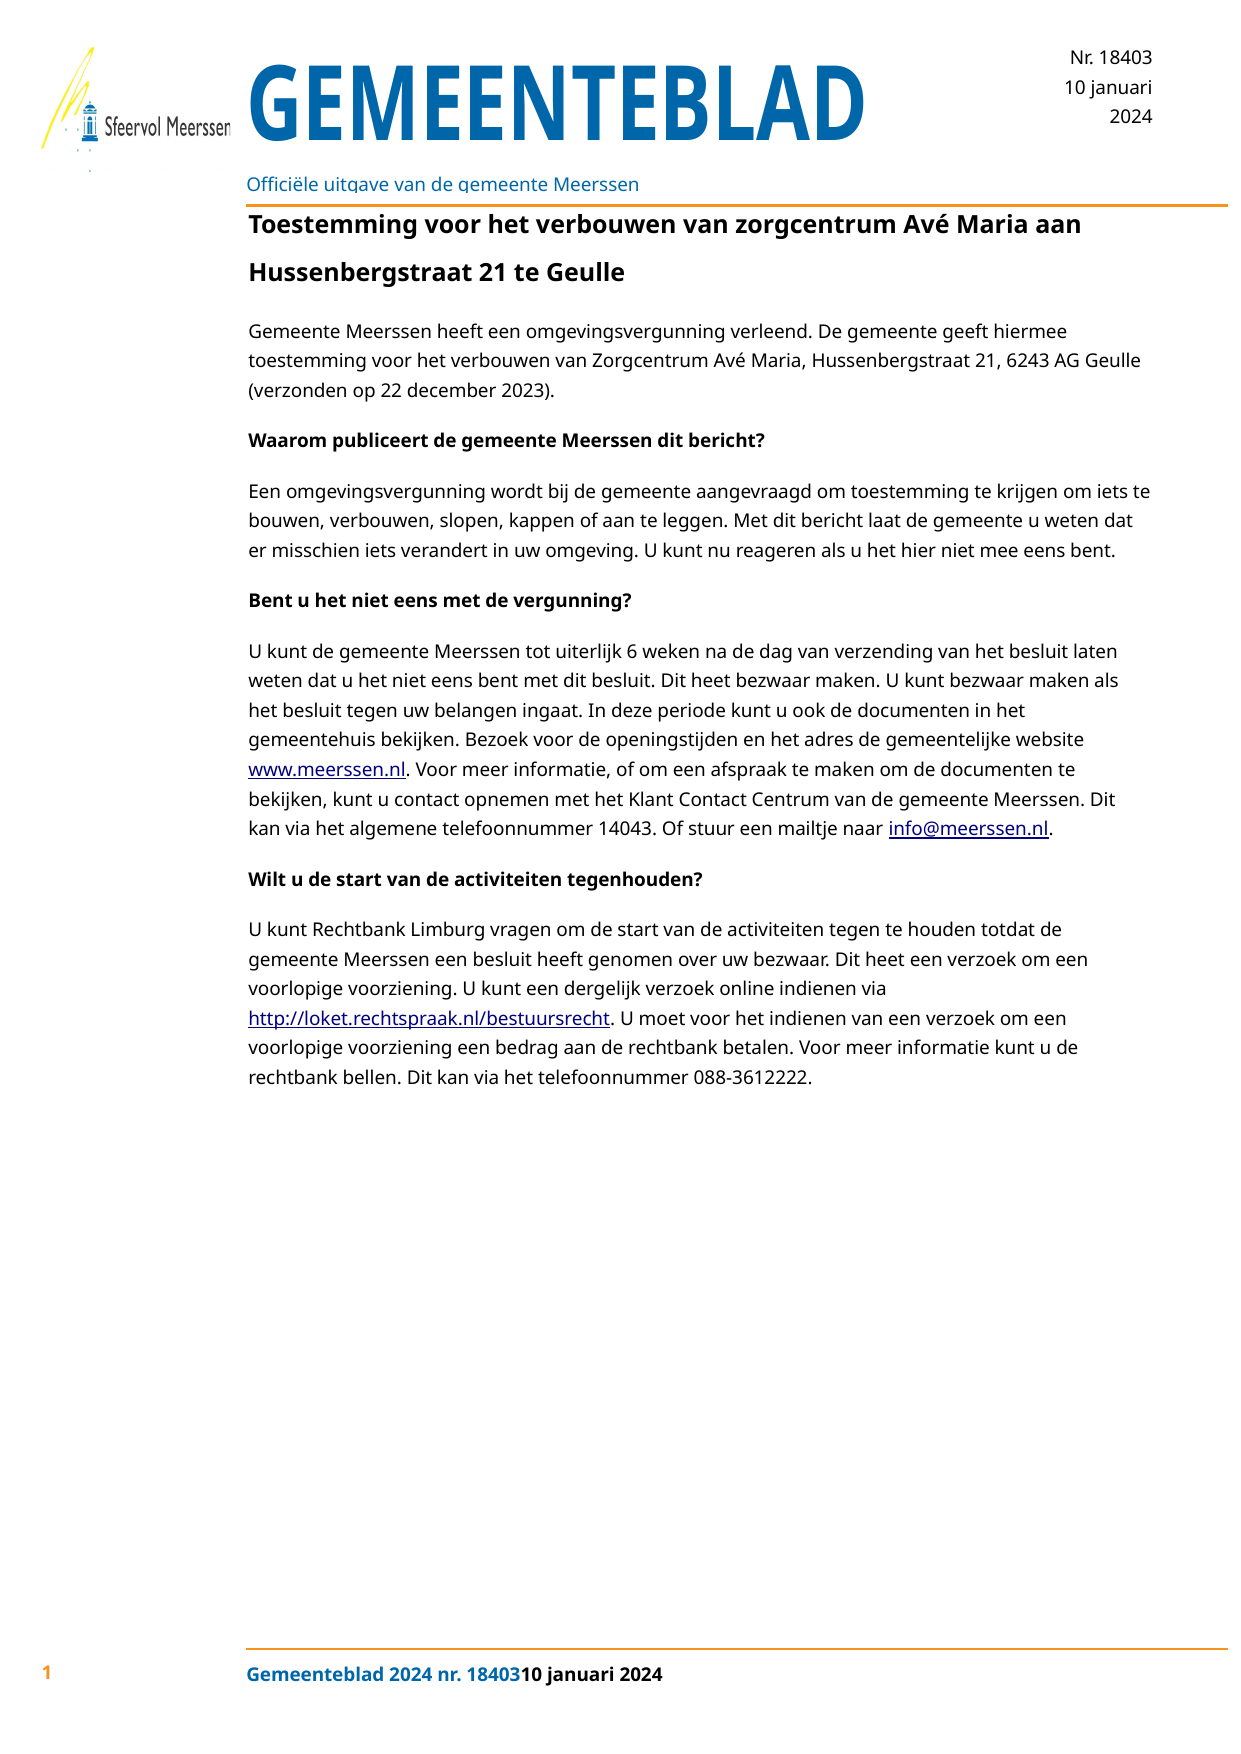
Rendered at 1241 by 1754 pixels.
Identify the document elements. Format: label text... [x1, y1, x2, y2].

text Een omgevingsvergunning wordt bij de gemeente aangevraagd om toestemming te krijgen om iets te bouwen, verbouwen, slopen, kappen of aan te leggen. Met dit bericht laat de gemeente u weten dat er misschien iets verandert in uw omgeving. U kunt nu reageren als u het hier niet mee eens bent. [248, 478, 1152, 563]
text Gemeente Meerssen heeft een omgevingsvergunning verleend. De gemeente geeft hiermee toestemming voor het verbouwen van Zorgcentrum Avé Maria, Hussenbergstraat 21, 6243 AG Geulle (verzonden op 22 december 2023). [248, 318, 1152, 403]
text Wilt u de start van de activiteiten tegenhouden? [248, 866, 1152, 892]
text U kunt de gemeente Meerssen tot uiterlijk 6 weken na de dag van verzending van het besluit laten weten dat u het niet eens bent met dit besluit. Dit heet bezwaar maken. U kunt bezwaar maken als het besluit tegen uw belangen ingaat. In deze periode kunt u ook de documenten in het gemeentehuis bekijken. Bezoek voor de openingstijden en het adres de gemeentelijke website www.meerssen.nl. Voor meer informatie, of om een afspraak te maken om de documenten te bekijken, kunt u contact opnemen met het Klant Contact Centrum van de gemeente Meerssen. Dit kan via het algemene telefoonnummer 14043. Of stuur een mailtje naar info@meerssen.nl. [248, 638, 1152, 841]
picture [41, 47, 231, 172]
text Waarom publiceert de gemeente Meerssen dit bericht? [248, 427, 1152, 453]
text Toestemming voor het verbouwen van zorgcentrum Avé Maria aan Hussenbergstraat 21 te Geulle [248, 207, 1152, 288]
text Bent u het niet eens met de vergunning? [248, 587, 1152, 613]
text U kunt Rechtbank Limburg vragen om de start van de activiteiten tegen te houden totdat de gemeente Meerssen een besluit heeft genomen over uw bezwaar. Dit heet een verzoek om een voorlopige voorziening. U kunt een dergelijk verzoek online indienen via http://loket.rechtspraak.nl/bestuursrecht. U moet voor het indienen van een verzoek om een voorlopige voorziening een bedrag aan de rechtbank betalen. Voor meer informatie kunt u de rechtbank bellen. Dit kan via het telefoonnummer 088-3612222. [248, 916, 1152, 1090]
